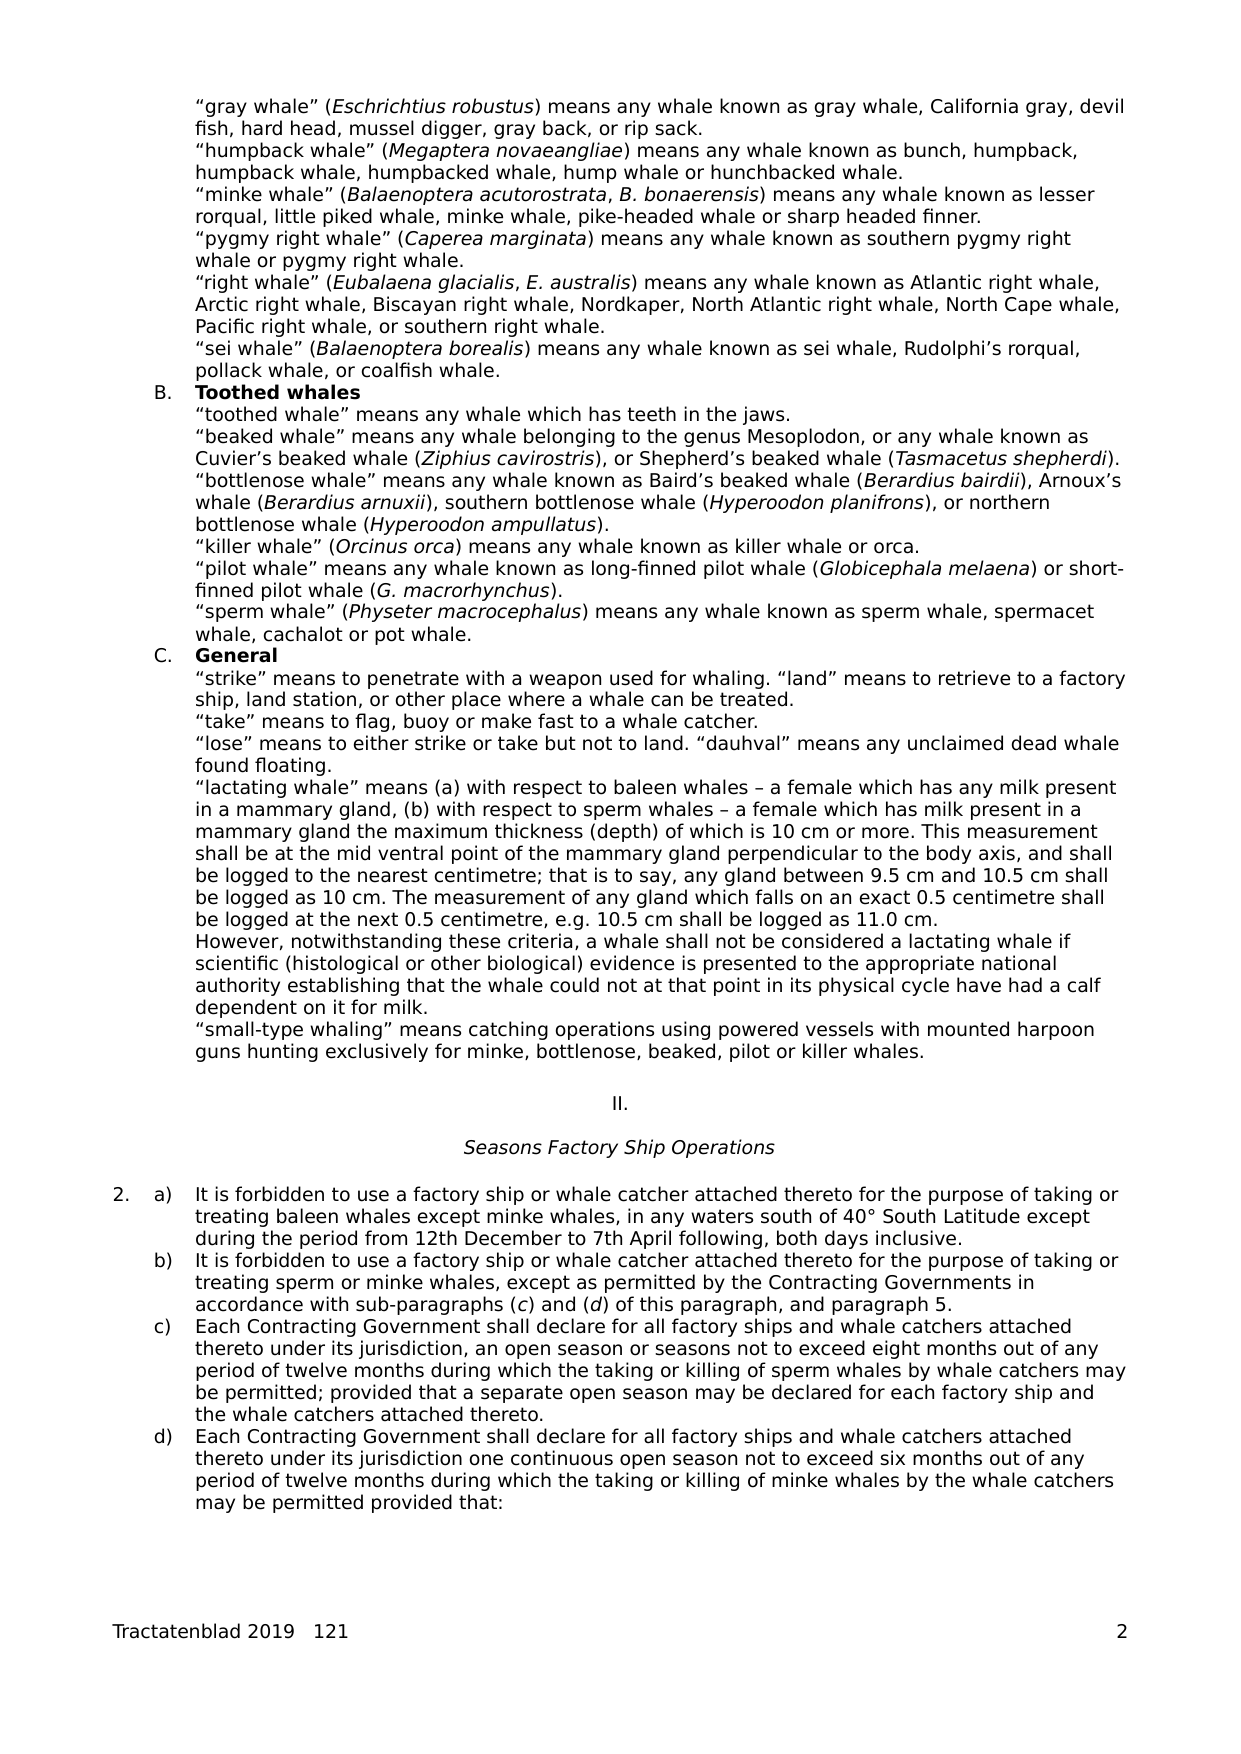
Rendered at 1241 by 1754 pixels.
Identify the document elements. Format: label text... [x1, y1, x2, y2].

text “small-type whaling” means catching operations using powered vessels with mounted harpoon guns hunting exclusively for minke, bottlenose, beaked, pilot or killer whales. [195, 1019, 1128, 1063]
text “right whale” (Eubalaena glacialis, E. australis) means any whale known as Atlantic right whale, Arctic right whale, Biscayan right whale, Nordkaper, North Atlantic right whale, North Cape whale, Pacific right whale, or southern right whale. [195, 272, 1128, 338]
text c) Each Contracting Government shall declare for all factory ships and whale catchers attached thereto under its jurisdiction, an open season or seasons not to exceed eight months out of any period of twelve months during which the taking or killing of sperm whales by whale catchers may be permitted; provided that a separate open season may be declared for each factory ship and the whale catchers attached thereto. [153, 1316, 1128, 1426]
text However, notwithstanding these criteria, a whale shall not be considered a lactating whale if scientific (histological or other biological) evidence is presented to the appropriate national authority establishing that the whale could not at that point in its physical cycle have had a calf dependent on it for milk. [195, 931, 1128, 1019]
text “killer whale” (Orcinus orca) means any whale known as killer whale or orca. [195, 536, 1128, 557]
text 2. a) It is forbidden to use a factory ship or whale catcher attached thereto for the purpose of taking or treating baleen whales except minke whales, in any waters south of 40° South Latitude except during the period from 12th December to 7th April following, both days inclusive. [112, 1184, 1128, 1250]
text “sei whale” (Balaenoptera borealis) means any whale known as sei whale, Rudolphi’s rorqual, pollack whale, or coalfish whale. [195, 338, 1128, 382]
subtitle II. Seasons Factory Ship Operations [112, 1093, 1128, 1159]
text “toothed whale” means any whale which has teeth in the jaws. [195, 404, 1128, 426]
text “minke whale” (Balaenoptera acutorostrata, B. bonaerensis) means any whale known as lesser rorqual, little piked whale, minke whale, pike-headed whale or sharp headed finner. [195, 184, 1128, 228]
text “gray whale” (Eschrichtius robustus) means any whale known as gray whale, California gray, devil fish, hard head, mussel digger, gray back, or rip sack. [195, 96, 1128, 140]
text “humpback whale” (Megaptera novaeangliae) means any whale known as bunch, humpback, humpback whale, humpbacked whale, hump whale or hunchbacked whale. [195, 140, 1128, 184]
text “lactating whale” means (a) with respect to baleen whales – a female which has any milk present in a mammary gland, (b) with respect to sperm whales – a female which has milk present in a mammary gland the maximum thickness (depth) of which is 10 cm or more. This measurement shall be at the mid ventral point of the mammary gland perpendicular to the body axis, and shall be logged to the nearest centimetre; that is to say, any gland between 9.5 cm and 10.5 cm shall be logged as 10 cm. The measurement of any gland which falls on an exact 0.5 centimetre shall be logged at the next 0.5 centimetre, e.g. 10.5 cm shall be logged as 11.0 cm. [195, 777, 1128, 931]
text “pilot whale” means any whale known as long-finned pilot whale (Globicephala melaena) or short-finned pilot whale (G. macrorhynchus). [195, 557, 1128, 601]
text C. General [153, 645, 1128, 667]
text B. Toothed whales [153, 382, 1128, 404]
text “strike” means to penetrate with a weapon used for whaling. “land” means to retrieve to a factory ship, land station, or other place where a whale can be treated. [195, 667, 1128, 711]
text “bottlenose whale” means any whale known as Baird’s beaked whale (Berardius bairdii), Arnoux’s whale (Berardius arnuxii), southern bottlenose whale (Hyperoodon planifrons), or northern bottlenose whale (Hyperoodon ampullatus). [195, 469, 1128, 536]
text “take” means to flag, buoy or make fast to a whale catcher. [195, 711, 1128, 733]
text b) It is forbidden to use a factory ship or whale catcher attached thereto for the purpose of taking or treating sperm or minke whales, except as permitted by the Contracting Governments in accordance with sub-paragraphs (c) and (d) of this paragraph, and paragraph 5. [153, 1250, 1128, 1316]
text “beaked whale” means any whale belonging to the genus Mesoplodon, or any whale known as Cuvier’s beaked whale (Ziphius cavirostris), or Shepherd’s beaked whale (Tasmacetus shepherdi). [195, 426, 1128, 469]
text “sperm whale” (Physeter macrocephalus) means any whale known as sperm whale, spermacet whale, cachalot or pot whale. [195, 601, 1128, 645]
text “lose” means to either strike or take but not to land. “dauhval” means any unclaimed dead whale found floating. [195, 733, 1128, 777]
text “pygmy right whale” (Caperea marginata) means any whale known as southern pygmy right whale or pygmy right whale. [195, 228, 1128, 272]
text d) Each Contracting Government shall declare for all factory ships and whale catchers attached thereto under its jurisdiction one continuous open season not to exceed six months out of any period of twelve months during which the taking or killing of minke whales by the whale catchers may be permitted provided that: [153, 1426, 1128, 1514]
